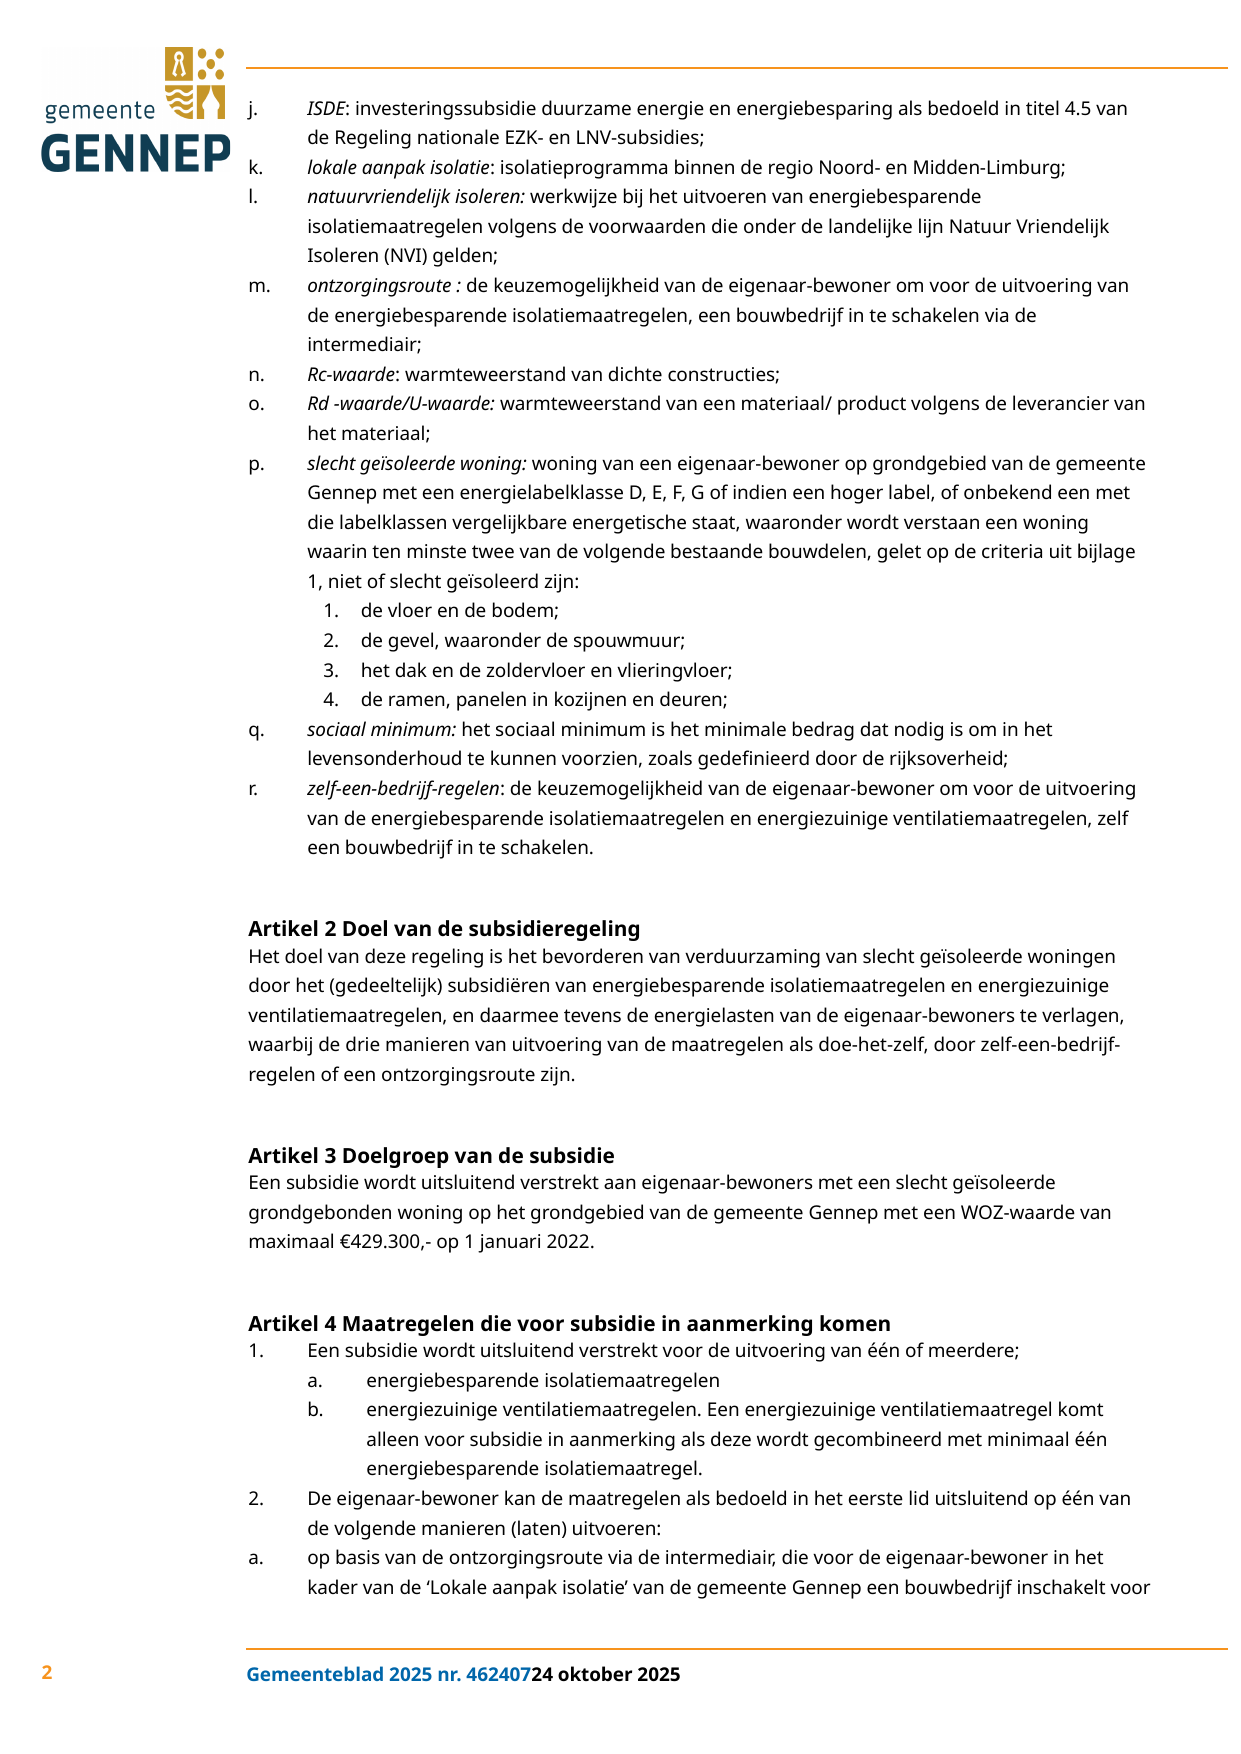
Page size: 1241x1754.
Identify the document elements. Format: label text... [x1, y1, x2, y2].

list de vloer en de bodem; [323, 598, 1152, 623]
list Een subsidie wordt uitsluitend verstrekt voor de uitvoering van één of meerdere; [248, 1337, 1152, 1363]
list Rd -waarde/U-waarde: warmteweerstand van een materiaal/ product volgens de leverancier van het materiaal; [248, 391, 1152, 446]
list sociaal minimum: het sociaal minimum is het minimale bedrag dat nodig is om in het levensonderhoud te kunnen voorzien, zoals gedefinieerd door de rijksoverheid; [248, 716, 1152, 771]
list het dak en de zoldervloer en vlieringvloer; [323, 657, 1152, 683]
list ISDE: investeringssubsidie duurzame energie en energiebesparing als bedoeld in titel 4.5 van de Regeling nationale EZK- en LNV-subsidies; [248, 95, 1152, 150]
list op basis van de ontzorgingsroute via de intermediair, die voor de eigenaar-bewoner in het kader van de ‘Lokale aanpak isolatie’ van de gemeente Gennep een bouwbedrijf inschakelt voor [248, 1544, 1152, 1599]
list lokale aanpak isolatie: isolatieprogramma binnen de regio Noord- en Midden-Limburg; [248, 154, 1152, 180]
list de gevel, waaronder de spouwmuur; [323, 627, 1152, 653]
text Het doel van deze regeling is het bevorderen van verduurzaming van slecht geïsoleerde woningen door het (gedeeltelijk) subsidiëren van energiebesparende isolatiemaatregelen en energiezuinige ventilatiemaatregelen, en daarmee tevens de energielasten van de eigenaar-bewoners te verlagen, waarbij de drie manieren van uitvoering van de maatregelen als doe-het-zelf, door zelf-een-bedrijf-regelen of een ontzorgingsroute zijn. [248, 943, 1152, 1087]
picture [41, 47, 231, 172]
list De eigenaar-bewoner kan de maatregelen als bedoeld in het eerste lid uitsluitend op één van de volgende manieren (laten) uitvoeren: [248, 1485, 1152, 1540]
list zelf-een-bedrijf-regelen: de keuzemogelijkheid van de eigenaar-bewoner om voor de uitvoering van de energiebesparende isolatiemaatregelen en energiezuinige ventilatiemaatregelen, zelf een bouwbedrijf in te schakelen. [248, 775, 1152, 860]
text Een subsidie wordt uitsluitend verstrekt aan eigenaar-bewoners met een slecht geïsoleerde grondgebonden woning op het grondgebied van de gemeente Gennep met een WOZ-waarde van maximaal €429.300,- op 1 januari 2022. [248, 1169, 1152, 1254]
text Artikel 4 Maatregelen die voor subsidie in aanmerking komen [248, 1309, 1152, 1337]
list ontzorgingsroute : de keuzemogelijkheid van de eigenaar-bewoner om voor de uitvoering van de energiebesparende isolatiemaatregelen, een bouwbedrijf in te schakelen via de intermediair; [248, 272, 1152, 357]
list natuurvriendelijk isoleren: werkwijze bij het uitvoeren van energiebesparende isolatiemaatregelen volgens de voorwaarden die onder de landelijke lijn Natuur Vriendelijk Isoleren (NVI) gelden; [248, 183, 1152, 268]
list energiezuinige ventilatiemaatregelen. Een energiezuinige ventilatiemaatregel komt alleen voor subsidie in aanmerking als deze wordt gecombineerd met minimaal één energiebesparende isolatiemaatregel. [307, 1396, 1152, 1481]
text Artikel 2 Doel van de subsidieregeling [248, 914, 1152, 943]
text Artikel 3 Doelgroep van de subsidie [248, 1141, 1152, 1169]
list energiebesparende isolatiemaatregelen [307, 1367, 1152, 1392]
list slecht geïsoleerde woning: woning van een eigenaar-bewoner op grondgebied van de gemeente Gennep met een energielabelklasse D, E, F, G of indien een hoger label, of onbekend een met die labelklassen vergelijkbare energetische staat, waaronder wordt verstaan een woning waarin ten minste twee van de volgende bestaande bouwdelen, gelet op de criteria uit bijlage 1, niet of slecht geïsoleerd zijn: [248, 450, 1152, 594]
list de ramen, panelen in kozijnen en deuren; [323, 686, 1152, 712]
list Rc-waarde: warmteweerstand van dichte constructies; [248, 361, 1152, 387]
